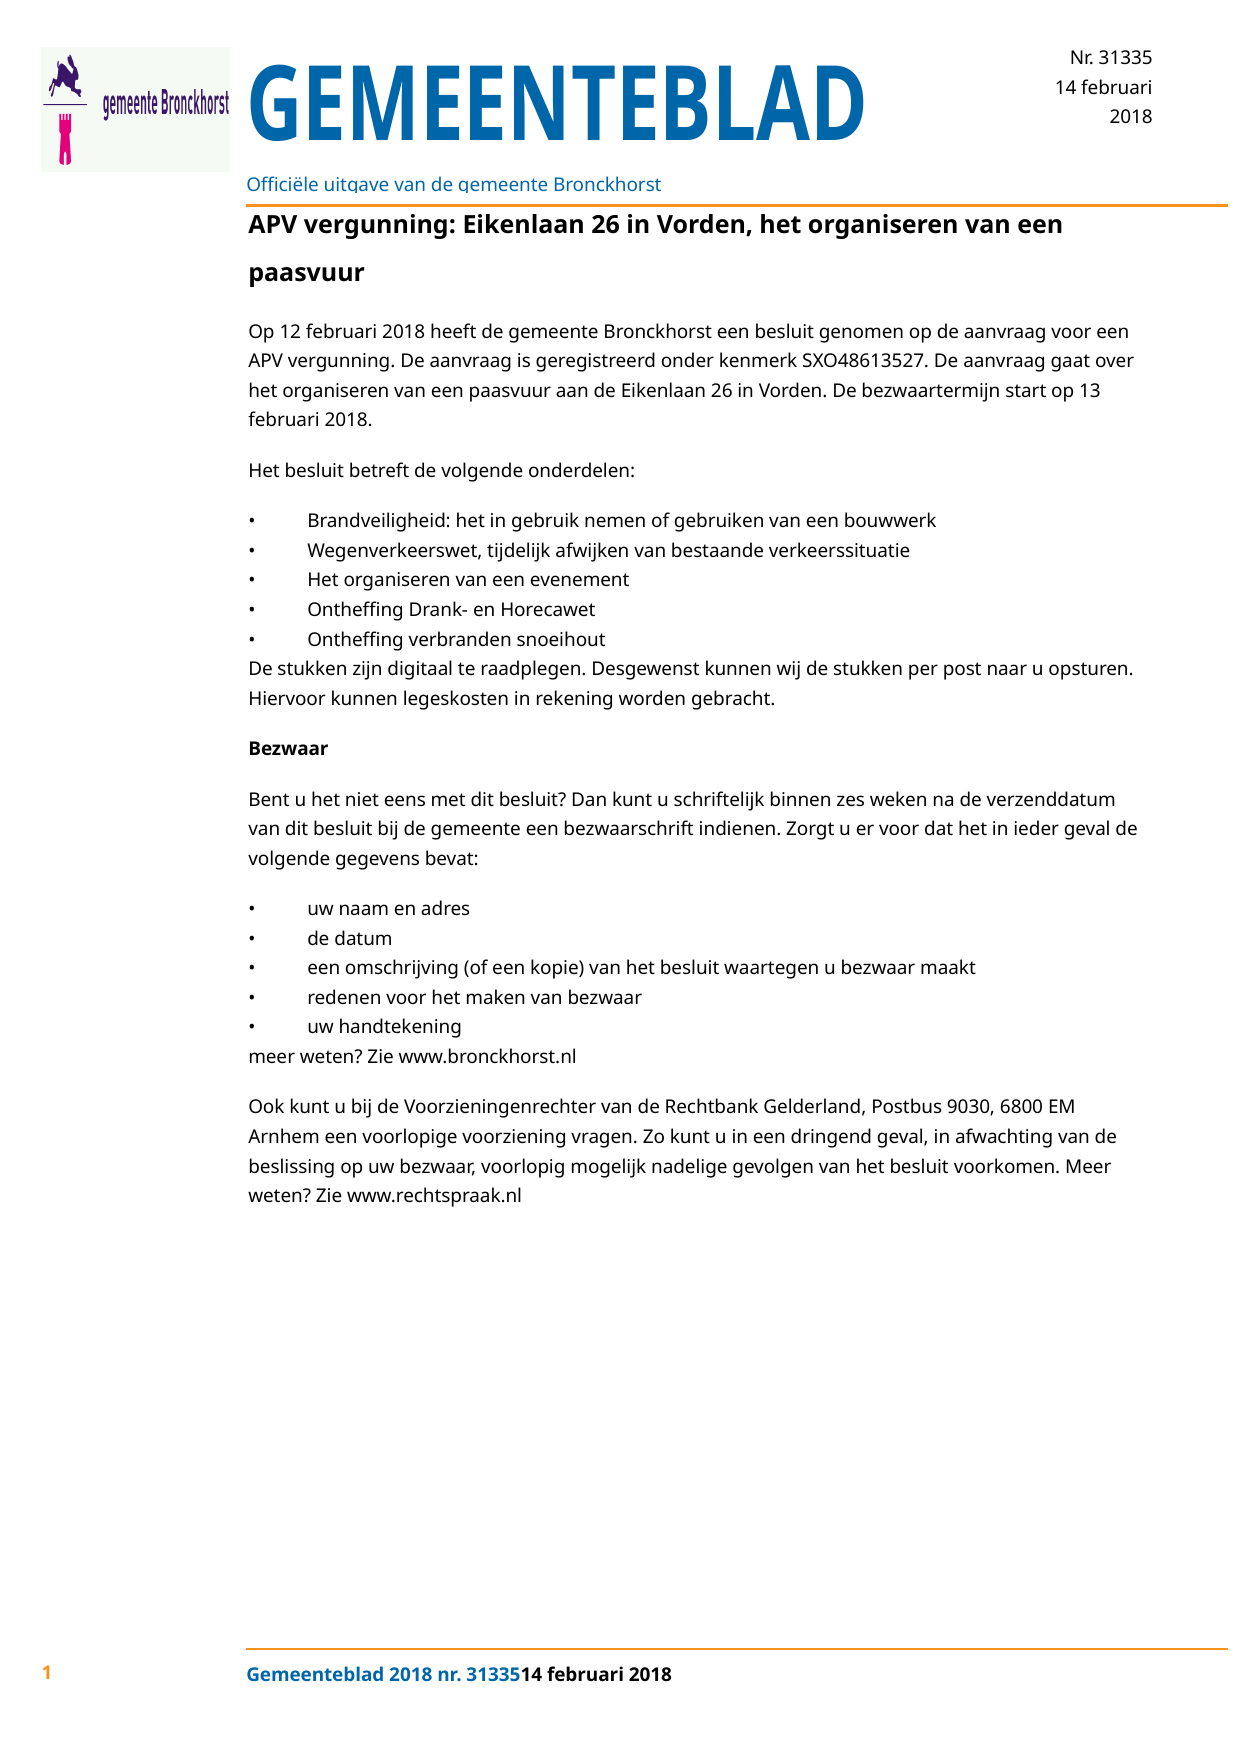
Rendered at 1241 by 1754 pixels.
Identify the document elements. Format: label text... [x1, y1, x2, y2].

list Brandveiligheid: het in gebruik nemen of gebruiken van een bouwwerk [248, 507, 1152, 533]
list uw handtekening [248, 1014, 1152, 1039]
picture [41, 47, 231, 172]
list Ontheffing Drank- en Horecawet [248, 596, 1152, 622]
list de datum [248, 925, 1152, 951]
list een omschrijving (of een kopie) van het besluit waartegen u bezwaar maakt [248, 954, 1152, 980]
text Ook kunt u bij de Voorzieningenrechter van de Rechtbank Gelderland, Postbus 9030, 6800 EM Arnhem een voorlopige voorziening vragen. Zo kunt u in een dringend geval, in afwachting van de beslissing op uw bezwaar, voorlopig mogelijk nadelige gevolgen van het besluit voorkomen. Meer weten? Zie www.rechtspraak.nl [248, 1094, 1152, 1208]
list Ontheffing verbranden snoeihout [248, 626, 1152, 652]
text Bezwaar [248, 735, 1152, 761]
list redenen voor het maken van bezwaar [248, 984, 1152, 1010]
list uw naam en adres [248, 895, 1152, 921]
text De stukken zijn digitaal te raadplegen. Desgewenst kunnen wij de stukken per post naar u opsturen. Hiervoor kunnen legeskosten in rekening worden gebracht. [248, 655, 1152, 711]
text meer weten? Zie www.bronckhorst.nl [248, 1043, 1152, 1069]
list Het organiseren van een evenement [248, 567, 1152, 592]
text Bent u het niet eens met dit besluit? Dan kunt u schriftelijk binnen zes weken na de verzenddatum van dit besluit bij de gemeente een bezwaarschrift indienen. Zorgt u er voor dat het in ieder geval de volgende gegevens bevat: [248, 786, 1152, 871]
text APV vergunning: Eikenlaan 26 in Vorden, het organiseren van een paasvuur [248, 207, 1152, 288]
text Het besluit betreft de volgende onderdelen: [248, 457, 1152, 483]
text Op 12 februari 2018 heeft de gemeente Bronckhorst een besluit genomen op de aanvraag voor een APV vergunning. De aanvraag is geregistreerd onder kenmerk SXO48613527. De aanvraag gaat over het organiseren van een paasvuur aan de Eikenlaan 26 in Vorden. De bezwaartermijn start op 13 februari 2018. [248, 318, 1152, 432]
list Wegenverkeerswet, tijdelijk afwijken van bestaande verkeerssituatie [248, 537, 1152, 563]
